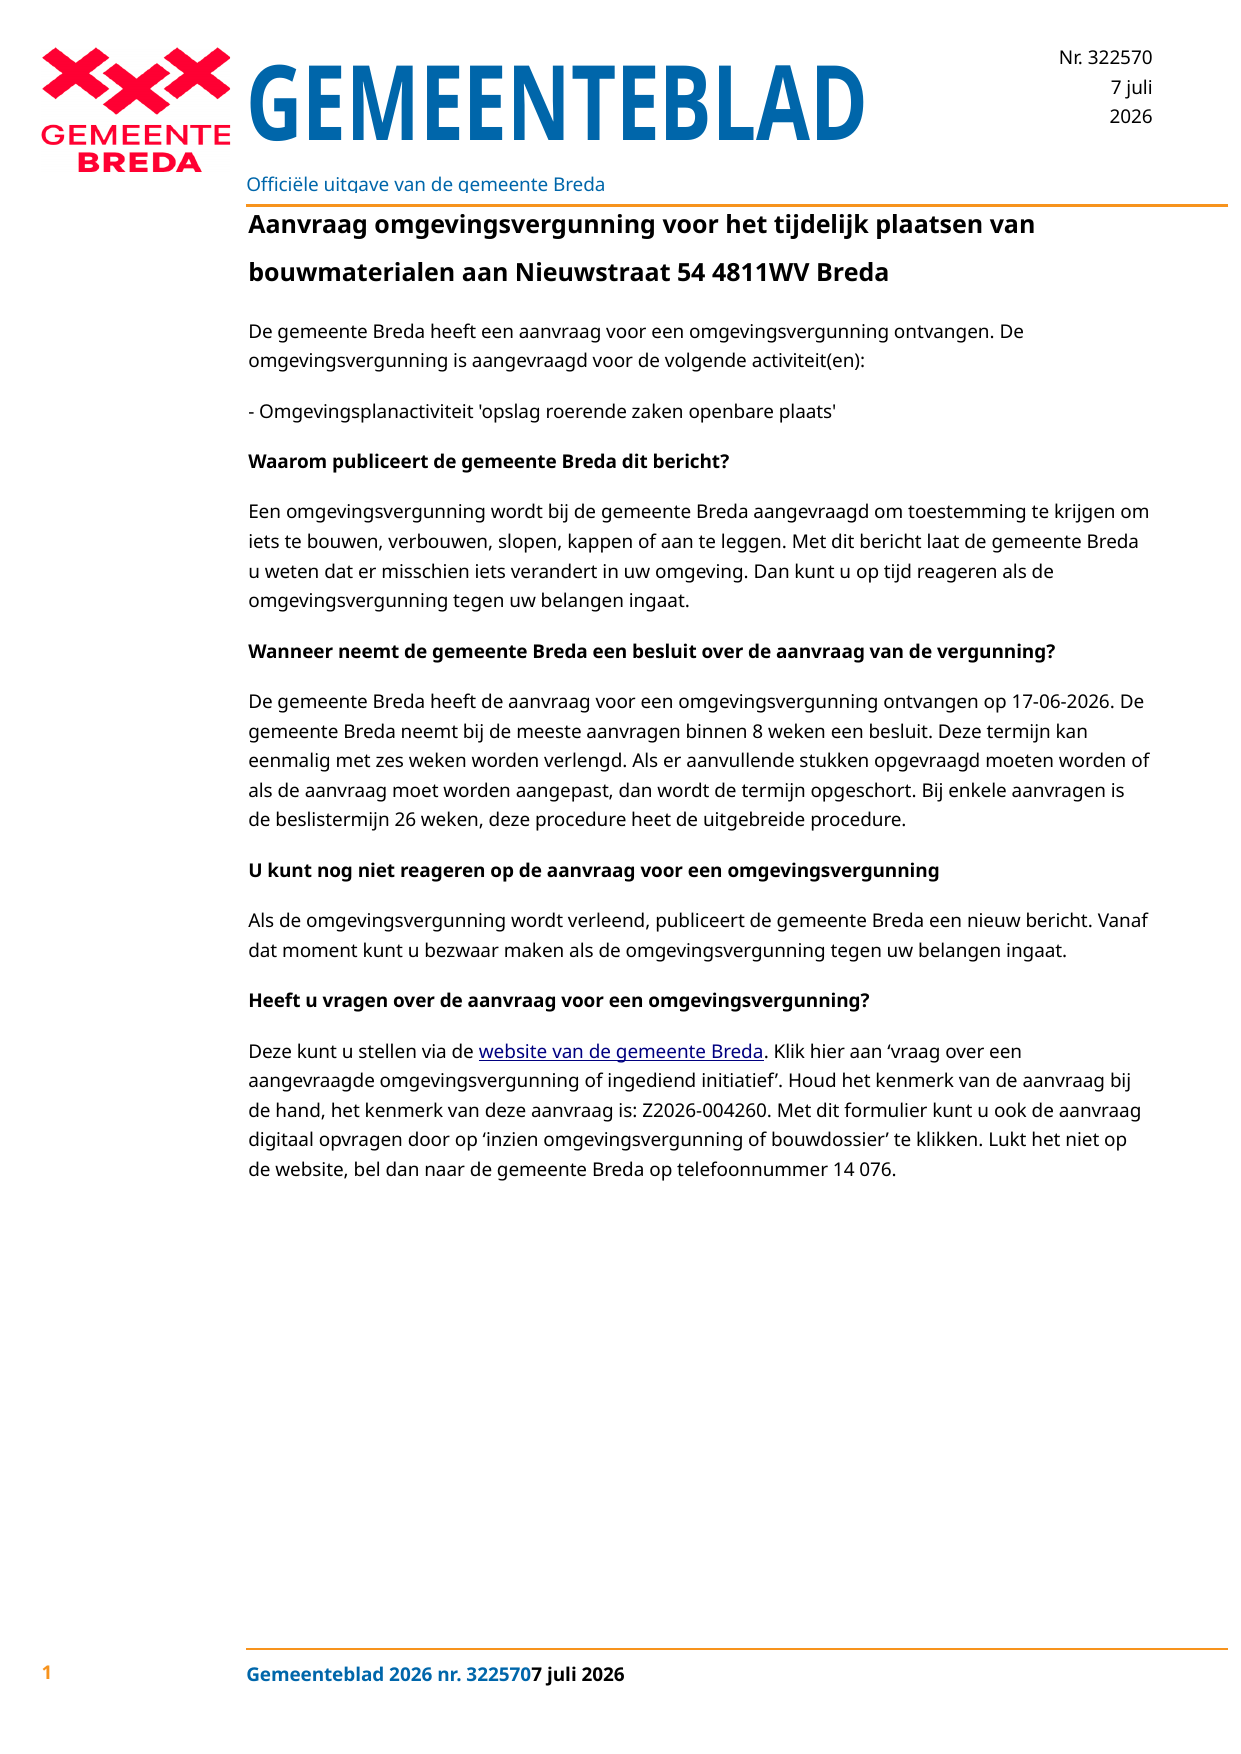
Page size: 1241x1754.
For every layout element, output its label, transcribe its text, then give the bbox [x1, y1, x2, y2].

picture [41, 47, 231, 172]
text Wanneer neemt de gemeente Breda een besluit over de aanvraag van de vergunning? [248, 638, 1152, 664]
text De gemeente Breda heeft een aanvraag voor een omgevingsvergunning ontvangen. De omgevingsvergunning is aangevraagd voor de volgende activiteit(en): [248, 318, 1152, 373]
text U kunt nog niet reageren op de aanvraag voor een omgevingsvergunning [248, 857, 1152, 883]
text Heeft u vragen over de aanvraag voor een omgevingsvergunning? [248, 987, 1152, 1013]
text - Omgevingsplanactiviteit 'opslag roerende zaken openbare plaats' [248, 398, 1152, 424]
text De gemeente Breda heeft de aanvraag voor een omgevingsvergunning ontvangen op 17-06-2026. De gemeente Breda neemt bij de meeste aanvragen binnen 8 weken een besluit. Deze termijn kan eenmalig met zes weken worden verlengd. Als er aanvullende stukken opgevraagd moeten worden of als de aanvraag moet worden aangepast, dan wordt de termijn opgeschort. Bij enkele aanvragen is de beslistermijn 26 weken, deze procedure heet de uitgebreide procedure. [248, 688, 1152, 832]
text Deze kunt u stellen via de website van de gemeente Breda. Klik hier aan ‘vraag over een aangevraagde omgevingsvergunning of ingediend initiatief’. Houd het kenmerk van de aanvraag bij de hand, het kenmerk van deze aanvraag is: Z2026-004260. Met dit formulier kunt u ook de aanvraag digitaal opvragen door op ‘inzien omgevingsvergunning of bouwdossier’ te klikken. Lukt het niet op de website, bel dan naar de gemeente Breda op telefoonnummer 14 076. [248, 1038, 1152, 1182]
text Aanvraag omgevingsvergunning voor het tijdelijk plaatsen van bouwmaterialen aan Nieuwstraat 54 4811WV Breda [248, 207, 1152, 288]
text Waarom publiceert de gemeente Breda dit bericht? [248, 448, 1152, 474]
text Als de omgevingsvergunning wordt verleend, publiceert de gemeente Breda een nieuw bericht. Vanaf dat moment kunt u bezwaar maken als de omgevingsvergunning tegen uw belangen ingaat. [248, 907, 1152, 963]
text Een omgevingsvergunning wordt bij de gemeente Breda aangevraagd om toestemming te krijgen om iets te bouwen, verbouwen, slopen, kappen of aan te leggen. Met dit bericht laat de gemeente Breda u weten dat er misschien iets verandert in uw omgeving. Dan kunt u op tijd reageren als de omgevingsvergunning tegen uw belangen ingaat. [248, 499, 1152, 613]
